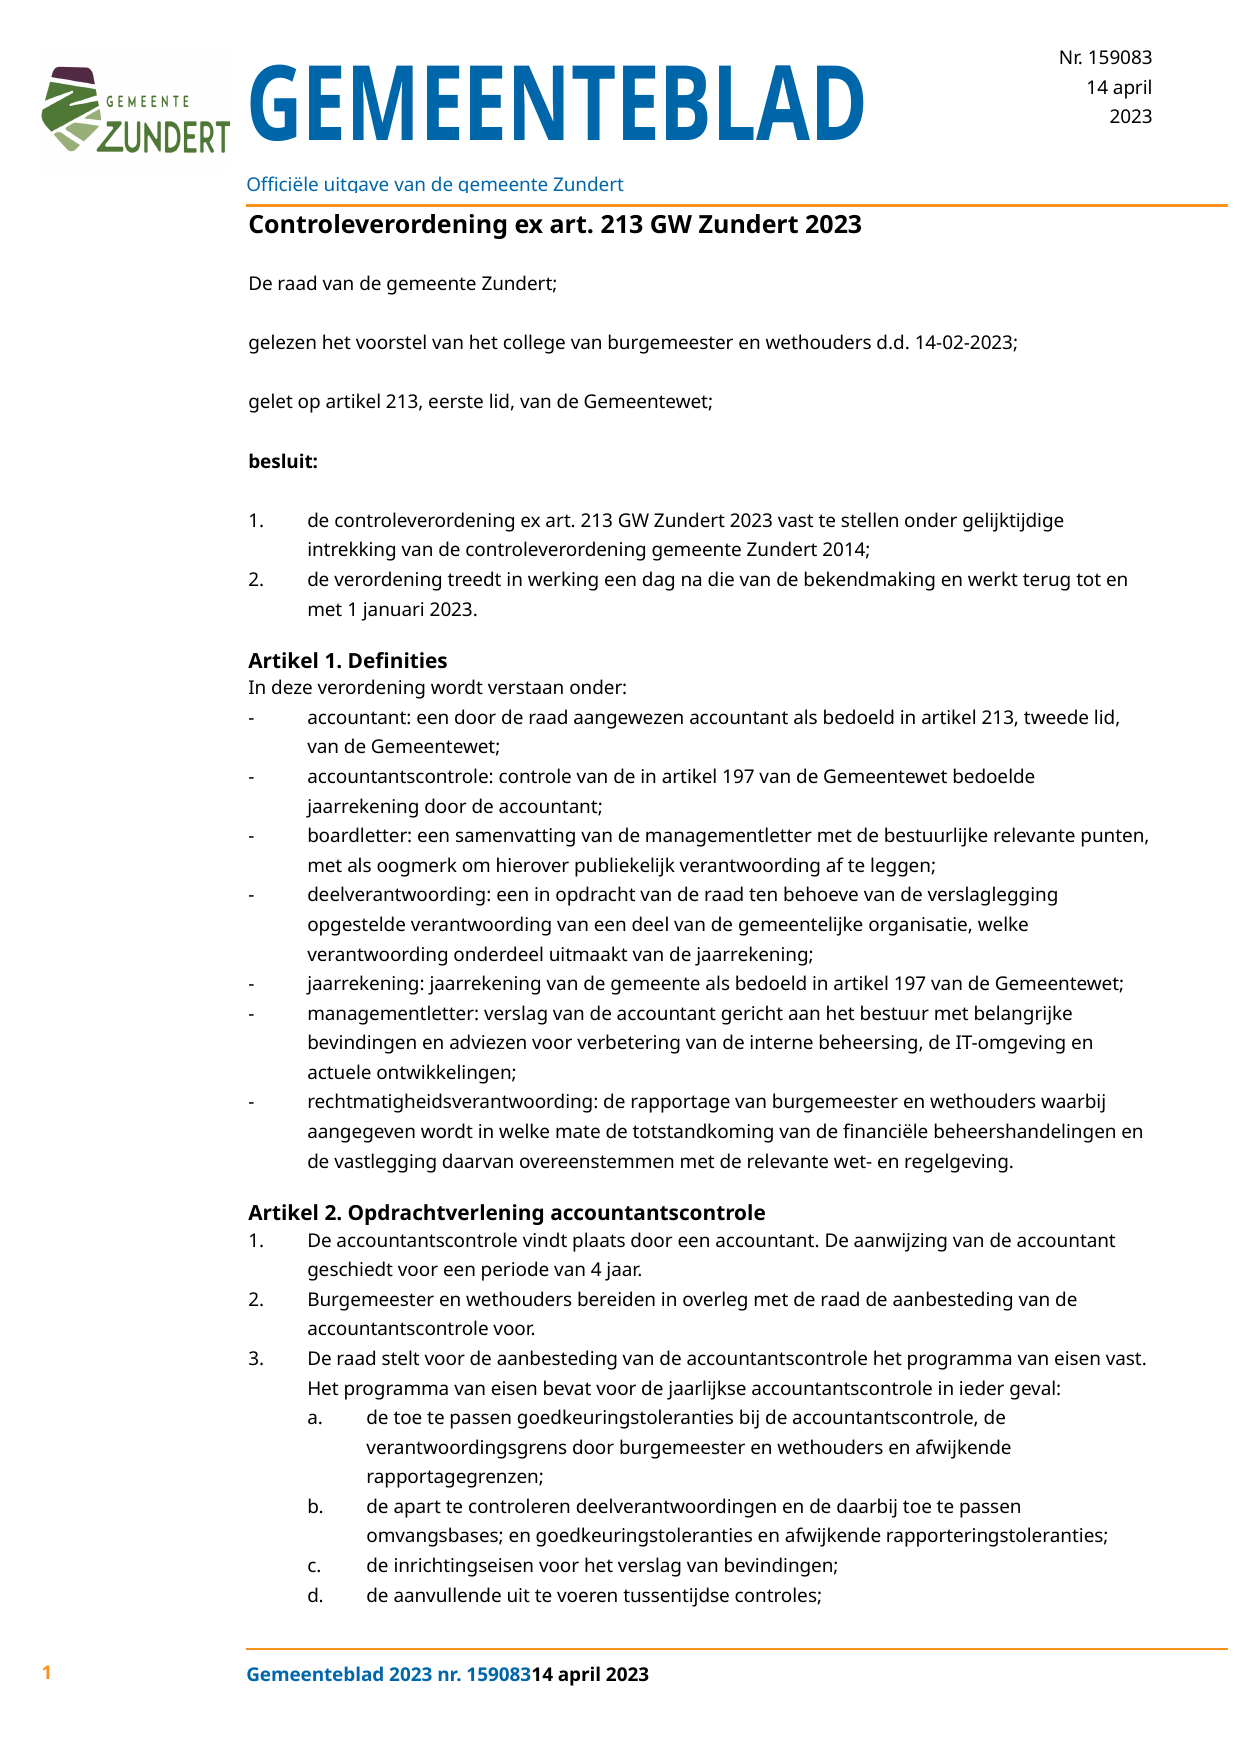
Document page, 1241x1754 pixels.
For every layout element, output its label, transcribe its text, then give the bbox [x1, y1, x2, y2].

list boardletter: een samenvatting van de managementletter met de bestuurlijke relevante punten, met als oogmerk om hierover publiekelijk verantwoording af te leggen; [248, 822, 1152, 878]
text Artikel 2. Opdrachtverlening accountantscontrole [248, 1198, 1152, 1227]
text Artikel 1. Definities [248, 646, 1152, 674]
list Burgemeester en wethouders bereiden in overleg met de raad de aanbesteding van de accountantscontrole voor. [248, 1286, 1152, 1341]
list deelverantwoording: een in opdracht van de raad ten behoeve van de verslaglegging opgestelde verantwoording van een deel van de gemeentelijke organisatie, welke verantwoording onderdeel uitmaakt van de jaarrekening; [248, 882, 1152, 967]
picture [41, 47, 231, 172]
list accountant: een door de raad aangewezen accountant als bedoeld in artikel 213, tweede lid, van de Gemeentewet; [248, 704, 1152, 759]
list De raad stelt voor de aanbesteding van de accountantscontrole het programma van eisen vast. Het programma van eisen bevat voor de jaarlijkse accountantscontrole in ieder geval: [248, 1345, 1152, 1400]
list managementletter: verslag van de accountant gericht aan het bestuur met belangrijke bevindingen en adviezen voor verbetering van de interne beheersing, de IT-omgeving en actuele ontwikkelingen; [248, 1000, 1152, 1085]
text In deze verordening wordt verstaan onder: [248, 674, 1152, 700]
list de toe te passen goedkeuringstoleranties bij de accountantscontrole, de verantwoordingsgrens door burgemeester en wethouders en afwijkende rapportagegrenzen; [307, 1404, 1152, 1489]
text De raad van de gemeente Zundert; [248, 270, 1152, 296]
list de apart te controleren deelverantwoordingen en de daarbij toe te passen omvangsbases; en goedkeuringstoleranties en afwijkende rapporteringstoleranties; [307, 1493, 1152, 1548]
text gelet op artikel 213, eerste lid, van de Gemeentewet; [248, 389, 1152, 414]
list De accountantscontrole vindt plaats door een accountant. De aanwijzing van de accountant geschiedt voor een periode van 4 jaar. [248, 1227, 1152, 1282]
list de controleverordening ex art. 213 GW Zundert 2023 vast te stellen onder gelijktijdige intrekking van de controleverordening gemeente Zundert 2014; [248, 507, 1152, 562]
list accountantscontrole: controle van de in artikel 197 van de Gemeentewet bedoelde jaarrekening door de accountant; [248, 763, 1152, 819]
list rechtmatigheidsverantwoording: de rapportage van burgemeester en wethouders waarbij aangegeven wordt in welke mate de totstandkoming van de financiële beheershandelingen en de vastlegging daarvan overeenstemmen met de relevante wet- en regelgeving. [248, 1089, 1152, 1174]
list de verordening treedt in werking een dag na die van de bekendmaking en werkt terug tot en met 1 januari 2023. [248, 566, 1152, 621]
text besluit: [248, 448, 1152, 473]
list de aanvullende uit te voeren tussentijdse controles; [307, 1582, 1152, 1607]
text Controleverordening ex art. 213 GW Zundert 2023 [248, 207, 1152, 241]
list de inrichtingseisen voor het verslag van bevindingen; [307, 1552, 1152, 1578]
list jaarrekening: jaarrekening van de gemeente als bedoeld in artikel 197 van de Gemeentewet; [248, 970, 1152, 996]
text gelezen het voorstel van het college van burgemeester en wethouders d.d. 14-02-2023; [248, 329, 1152, 355]
